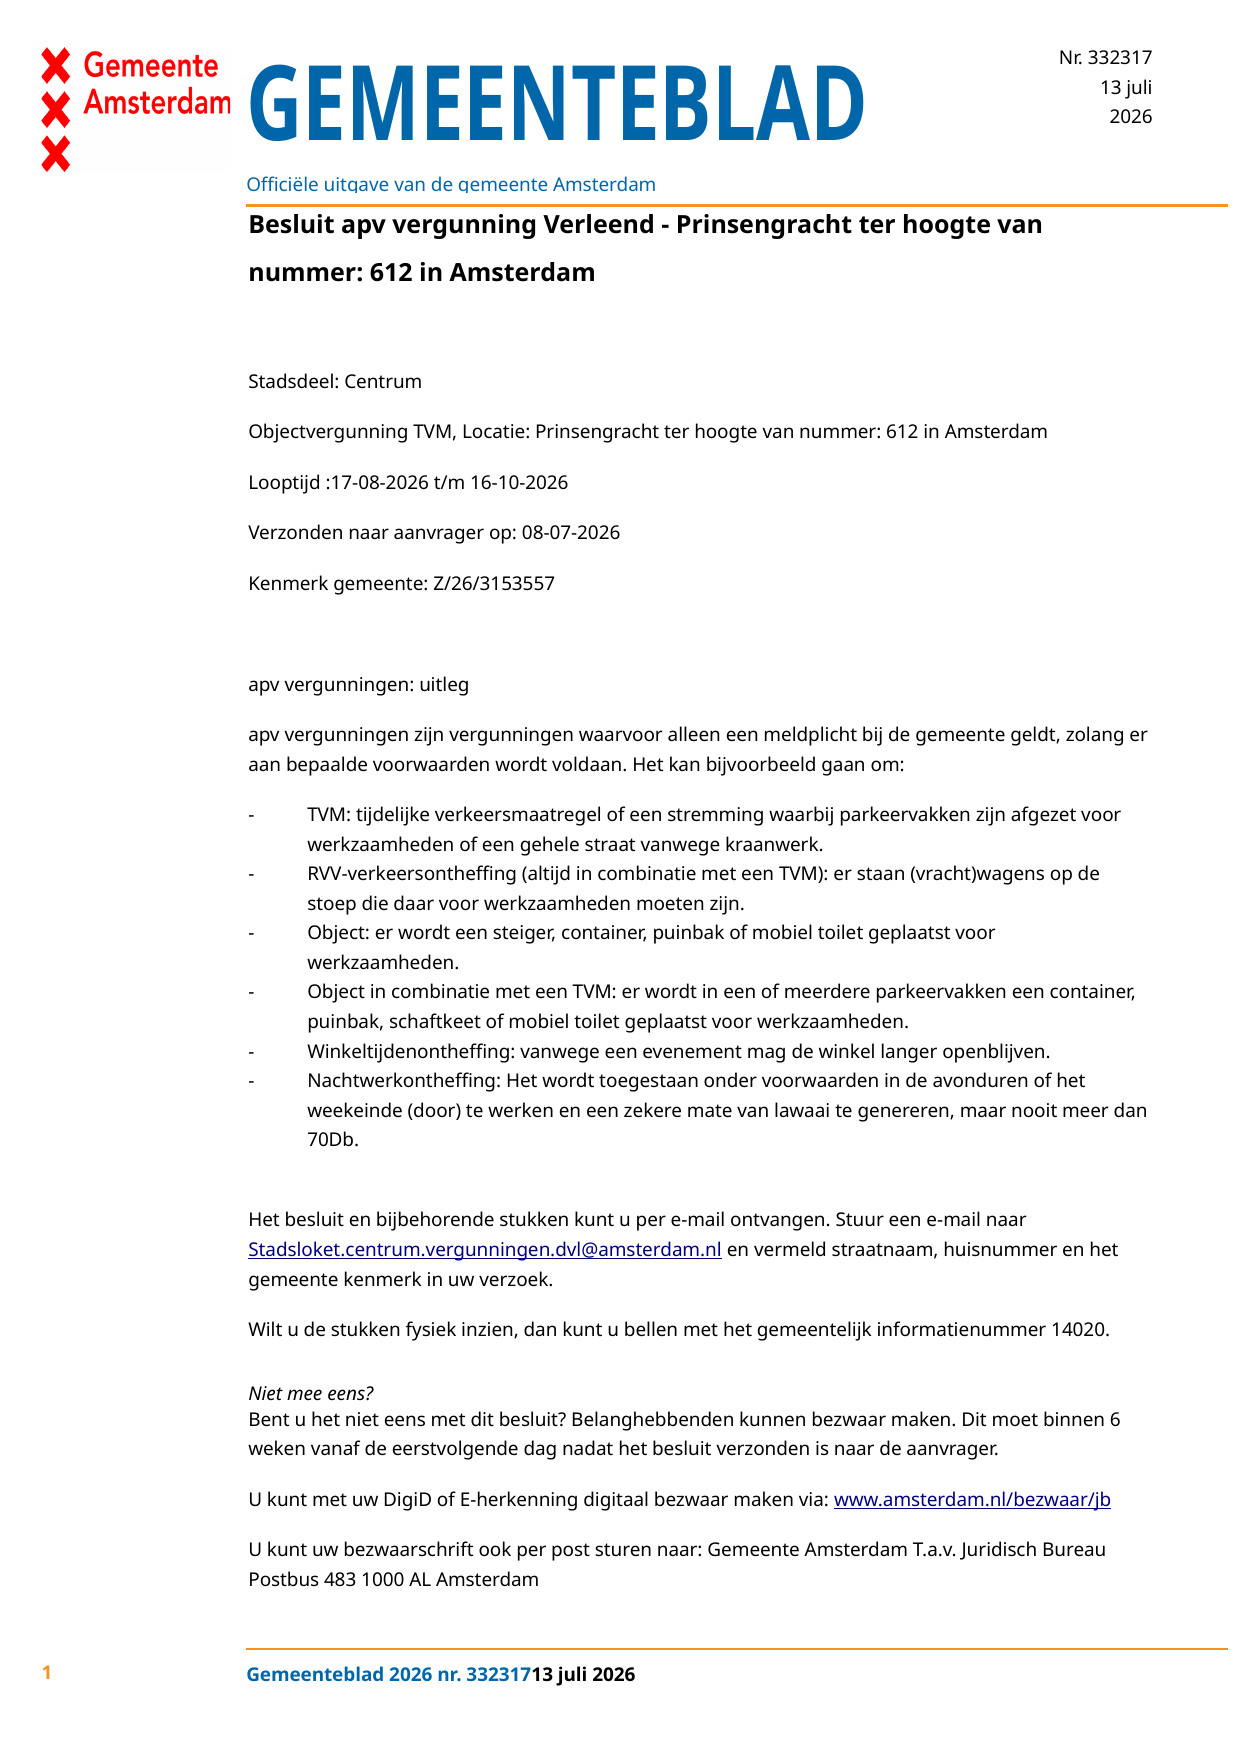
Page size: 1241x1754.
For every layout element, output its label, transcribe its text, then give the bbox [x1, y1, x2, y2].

picture [41, 47, 231, 172]
text Niet mee eens? [248, 1380, 1152, 1406]
list TVM: tijdelijke verkeersmaatregel of een stremming waarbij parkeervakken zijn afgezet voor werkzaamheden of een gehele straat vanwege kraanwerk. [248, 801, 1152, 857]
text Wilt u de stukken fysiek inzien, dan kunt u bellen met het gemeentelijk informatienummer 14020. [248, 1316, 1152, 1342]
text Verzonden naar aanvrager op: 08-07-2026 [248, 519, 1152, 545]
list Object: er wordt een steiger, container, puinbak of mobiel toilet geplaatst voor werkzaamheden. [248, 919, 1152, 975]
text apv vergunningen: uitleg [248, 671, 1152, 697]
text apv vergunningen zijn vergunningen waarvoor alleen een meldplicht bij de gemeente geldt, zolang er aan bepaalde voorwaarden wordt voldaan. Het kan bijvoorbeeld gaan om: [248, 721, 1152, 777]
list Nachtwerkontheffing: Het wordt toegestaan onder voorwaarden in de avonduren of het weekeinde (door) te werken en een zekere mate van lawaai te genereren, maar nooit meer dan 70Db. [248, 1067, 1152, 1152]
list Winkeltijdenontheffing: vanwege een evenement mag de winkel langer openblijven. [248, 1038, 1152, 1064]
text U kunt uw bezwaarschrift ook per post sturen naar: Gemeente Amsterdam T.a.v. Juridisch Bureau Postbus 483 1000 AL Amsterdam [248, 1536, 1152, 1592]
text Kenmerk gemeente: Z/26/3153557 [248, 570, 1152, 596]
text Objectvergunning TVM, Locatie: Prinsengracht ter hoogte van nummer: 612 in Amsterdam [248, 419, 1152, 444]
text Looptijd :17-08-2026 t/m 16-10-2026 [248, 469, 1152, 495]
text Bent u het niet eens met dit besluit? Belanghebbenden kunnen bezwaar maken. Dit moet binnen 6 weken vanaf de eerstvolgende dag nadat het besluit verzonden is naar de aanvrager. [248, 1406, 1152, 1461]
text U kunt met uw DigiD of E-herkenning digitaal bezwaar maken via: www.amsterdam.nl/bezwaar/jb [248, 1486, 1152, 1512]
list RVV-verkeersontheffing (altijd in combinatie met een TVM): er staan (vracht)wagens op de stoep die daar voor werkzaamheden moeten zijn. [248, 860, 1152, 916]
text Stadsdeel: Centrum [248, 368, 1152, 394]
text Besluit apv vergunning Verleend - Prinsengracht ter hoogte van nummer: 612 in Amsterdam [248, 207, 1152, 288]
list Object in combinatie met een TVM: er wordt in een of meerdere parkeervakken een container, puinbak, schaftkeet of mobiel toilet geplaatst voor werkzaamheden. [248, 979, 1152, 1034]
text Het besluit en bijbehorende stukken kunt u per e-mail ontvangen. Stuur een e-mail naar Stadsloket.centrum.vergunningen.dvl@amsterdam.nl en vermeld straatnaam, huisnummer en het gemeente kenmerk in uw verzoek. [248, 1207, 1152, 1292]
